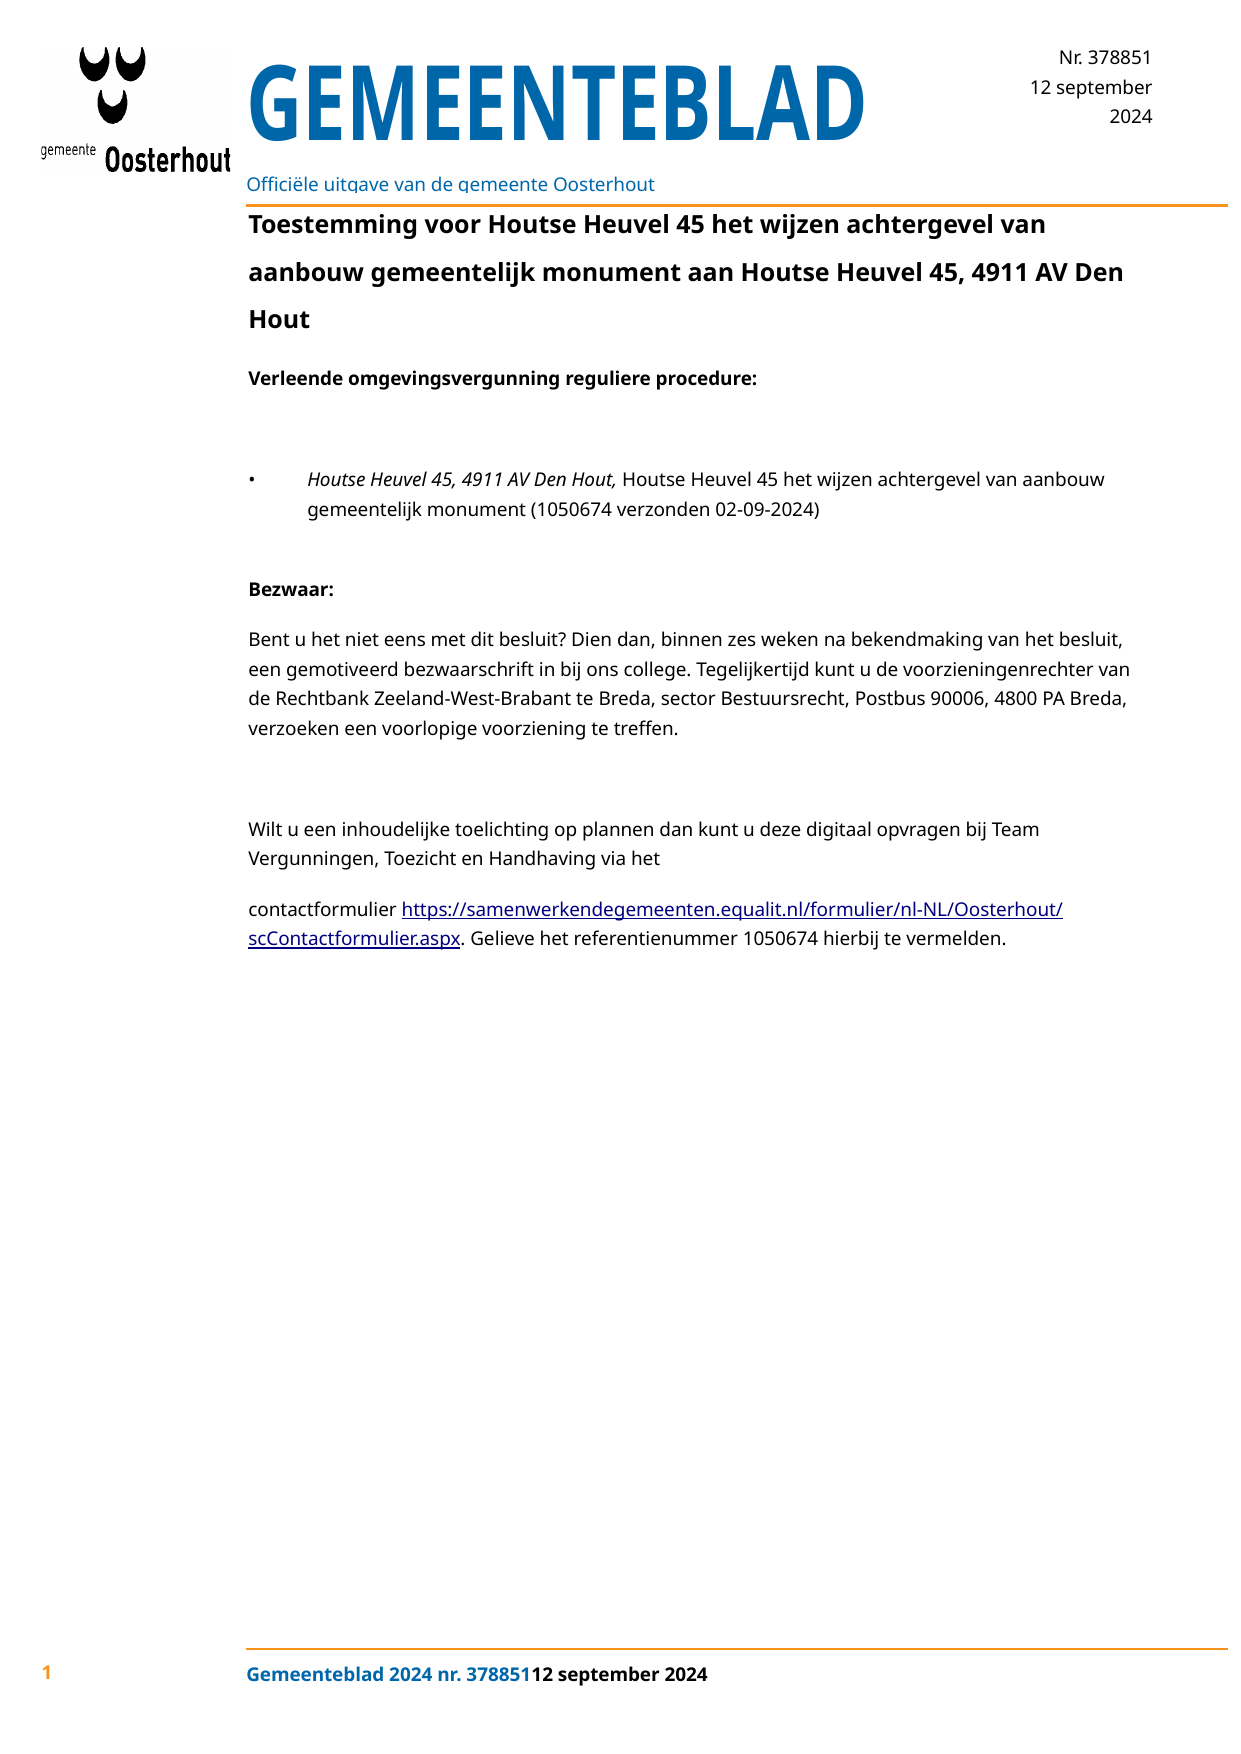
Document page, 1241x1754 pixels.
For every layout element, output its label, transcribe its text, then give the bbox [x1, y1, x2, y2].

list Houtse Heuvel 45, 4911 AV Den Hout, Houtse Heuvel 45 het wijzen achtergevel van aanbouw gemeentelijk monument (1050674 verzonden 02-09-2024) [248, 466, 1152, 522]
text Toestemming voor Houtse Heuvel 45 het wijzen achtergevel van aanbouw gemeentelijk monument aan Houtse Heuvel 45, 4911 AV Den Hout [248, 207, 1152, 336]
text Wilt u een inhoudelijke toelichting op plannen dan kunt u deze digitaal opvragen bij Team Vergunningen, Toezicht en Handhaving via het [248, 816, 1152, 871]
text contactformulier https://samenwerkendegemeenten.equalit.nl/formulier/nl-NL/Oosterhout/scContactformulier.aspx. Gelieve het referentienummer 1050674 hierbij te vermelden. [248, 896, 1152, 951]
text Bent u het niet eens met dit besluit? Dien dan, binnen zes weken na bekendmaking van het besluit, een gemotiveerd bezwaarschrift in bij ons college. Tegelijkertijd kunt u de voorzieningenrechter van de Rechtbank Zeeland-West-Brabant te Breda, sector Bestuursrecht, Postbus 90006, 4800 PA Breda, verzoeken een voorlopige voorziening te treffen. [248, 626, 1152, 741]
text Verleende omgevingsvergunning reguliere procedure: [248, 366, 1152, 391]
picture [41, 47, 231, 172]
text Bezwaar: [248, 576, 1152, 602]
